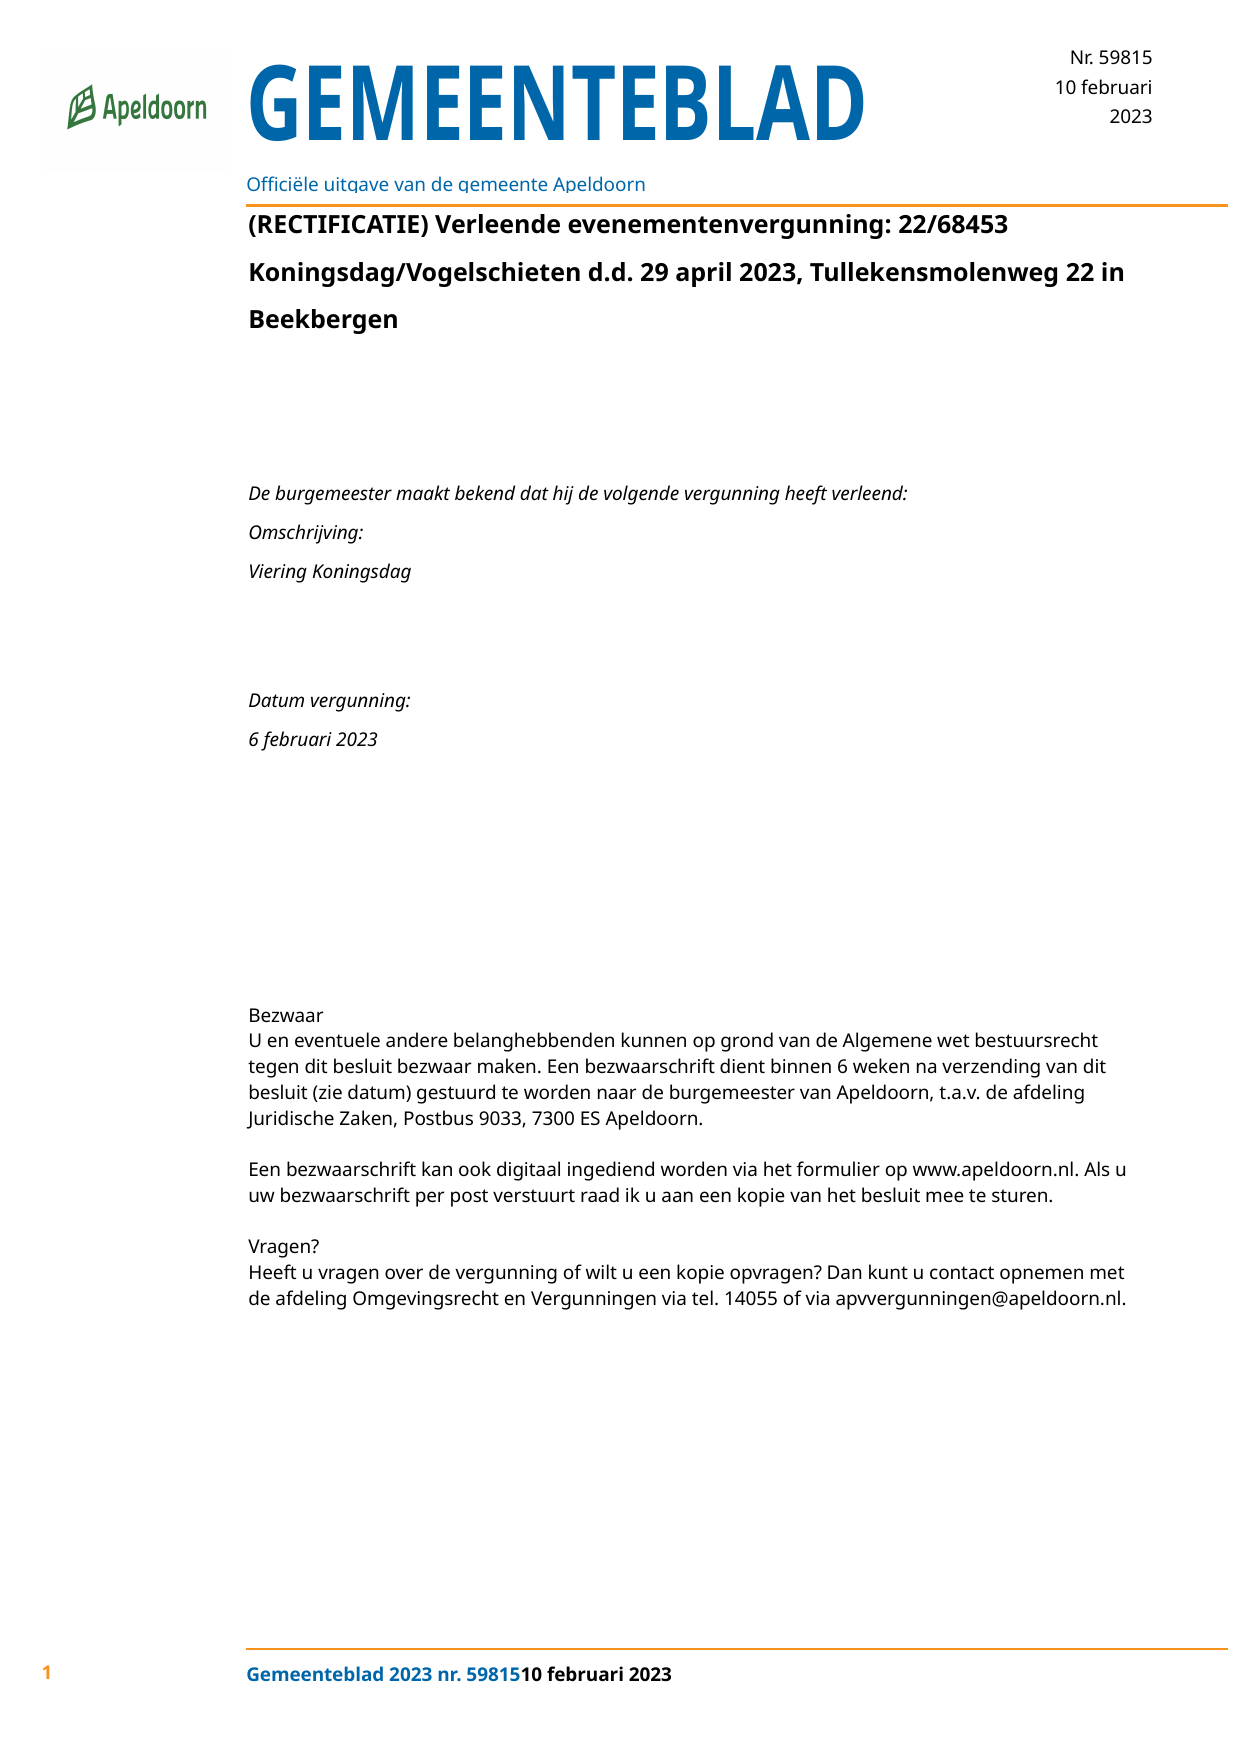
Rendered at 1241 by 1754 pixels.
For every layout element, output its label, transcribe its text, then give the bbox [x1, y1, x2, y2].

text 6 februari 2023 [248, 727, 1152, 752]
text De burgemeester maakt bekend dat hij de volgende vergunning heeft verleend: [248, 480, 1152, 506]
text U en eventuele andere belanghebbenden kunnen op grond van de Algemene wet bestuursrecht tegen dit besluit bezwaar maken. Een bezwaarschrift dient binnen 6 weken na verzending van dit besluit (zie datum) gestuurd te worden naar de burgemeester van Apeldoorn, t.a.v. de afdeling Juridische Zaken, Postbus 9033, 7300 ES Apeldoorn. [248, 1028, 1152, 1131]
text Omschrijving: [248, 519, 1152, 545]
text Heeft u vragen over de vergunning of wilt u een kopie opvragen? Dan kunt u contact opnemen met de afdeling Omgevingsrecht en Vergunningen via tel. 14055 of via apvvergunningen@apeldoorn.nl. [248, 1259, 1152, 1311]
text (RECTIFICATIE) Verleende evenementenvergunning: 22/68453 Koningsdag/Vogelschieten d.d. 29 april 2023, Tullekensmolenweg 22 in Beekbergen [248, 207, 1152, 336]
text Vragen? [248, 1233, 1152, 1259]
picture [41, 47, 231, 172]
text Viering Koningsdag [248, 558, 1152, 584]
text Datum vergunning: [248, 687, 1152, 713]
text Bezwaar [248, 1002, 1152, 1028]
text Een bezwaarschrift kan ook digitaal ingediend worden via het formulier op www.apeldoorn.nl. Als u uw bezwaarschrift per post verstuurt raad ik u aan een kopie van het besluit mee te sturen. [248, 1156, 1152, 1208]
